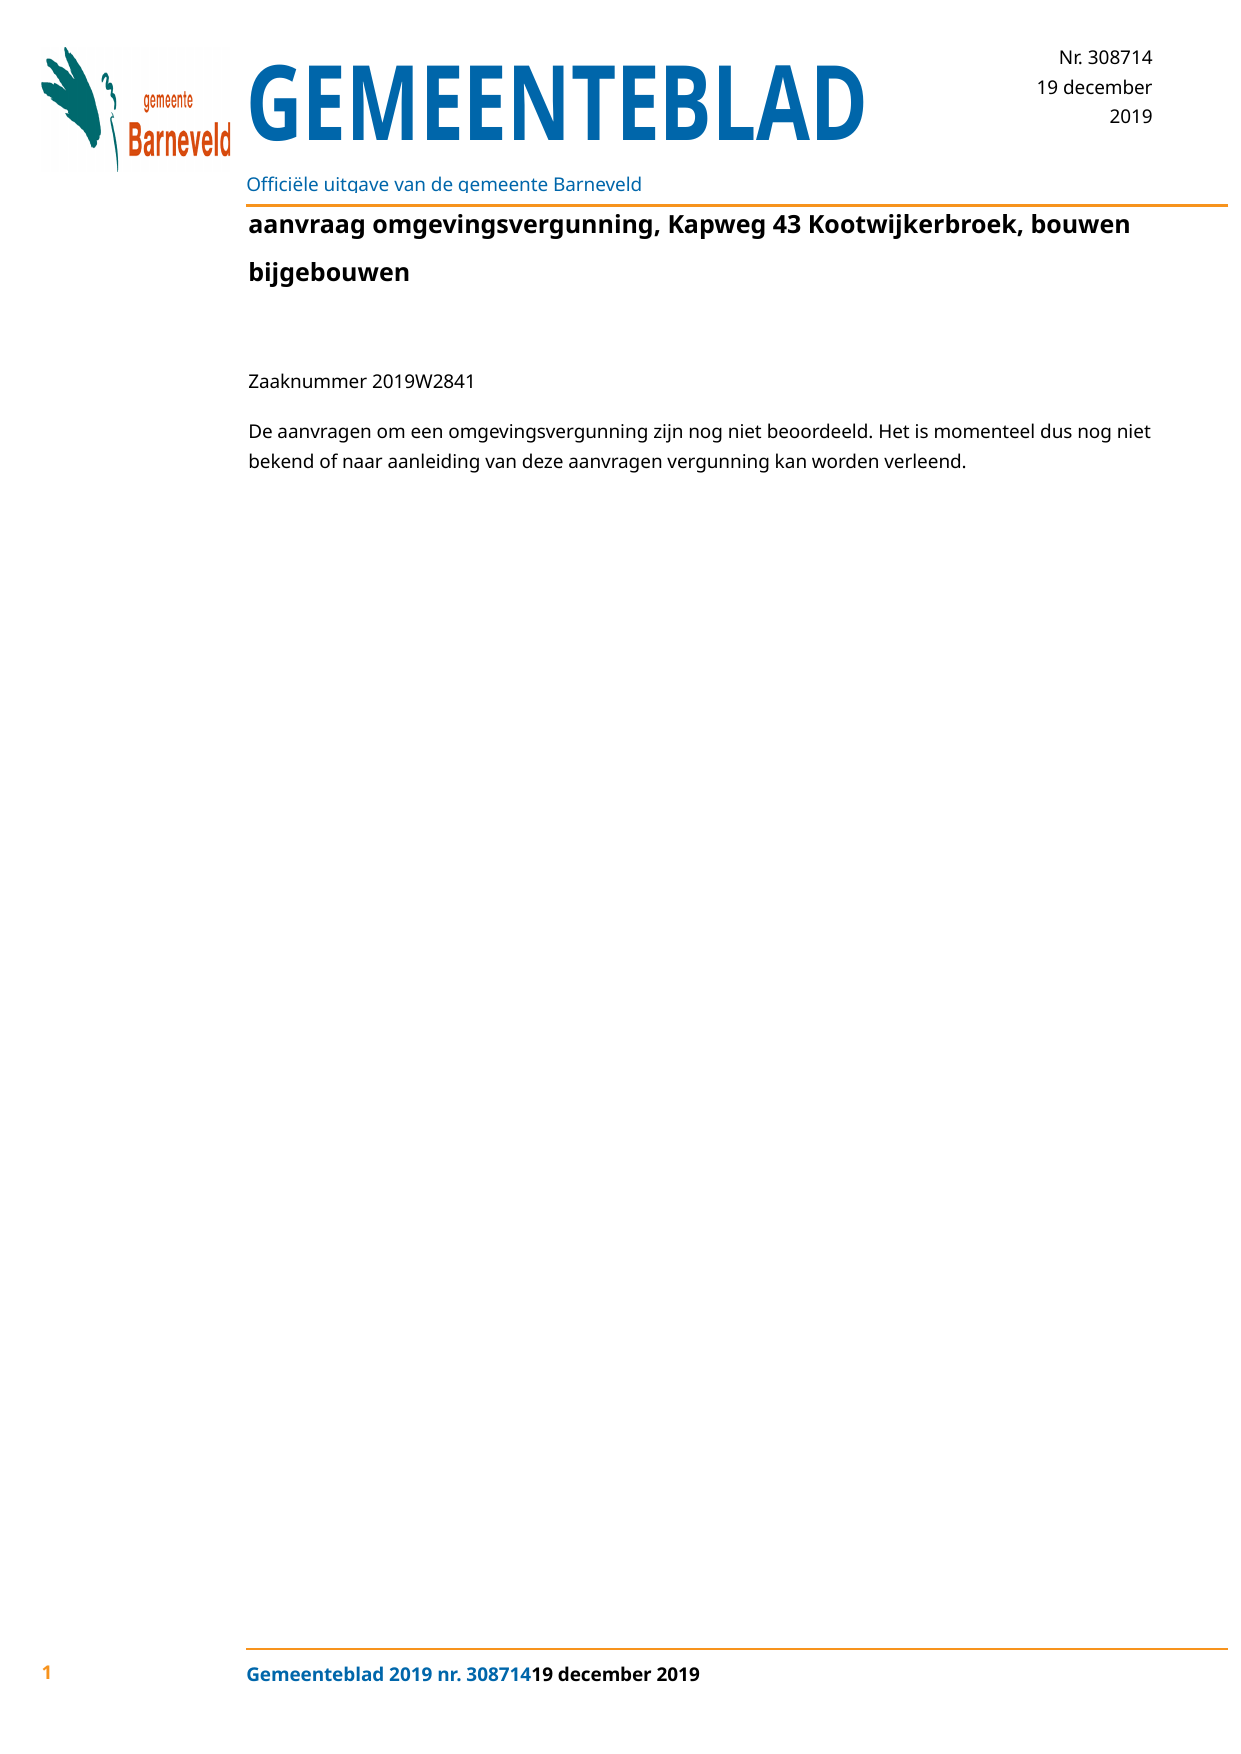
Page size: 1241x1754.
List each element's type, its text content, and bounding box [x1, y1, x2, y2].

text aanvraag omgevingsvergunning, Kapweg 43 Kootwijkerbroek, bouwen bijgebouwen [248, 207, 1152, 288]
text De aanvragen om een omgevingsvergunning zijn nog niet beoordeeld. Het is momenteel dus nog niet bekend of naar aanleiding van deze aanvragen vergunning kan worden verleend. [248, 419, 1152, 474]
picture [41, 47, 231, 172]
text Zaaknummer 2019W2841 [248, 368, 1152, 394]
